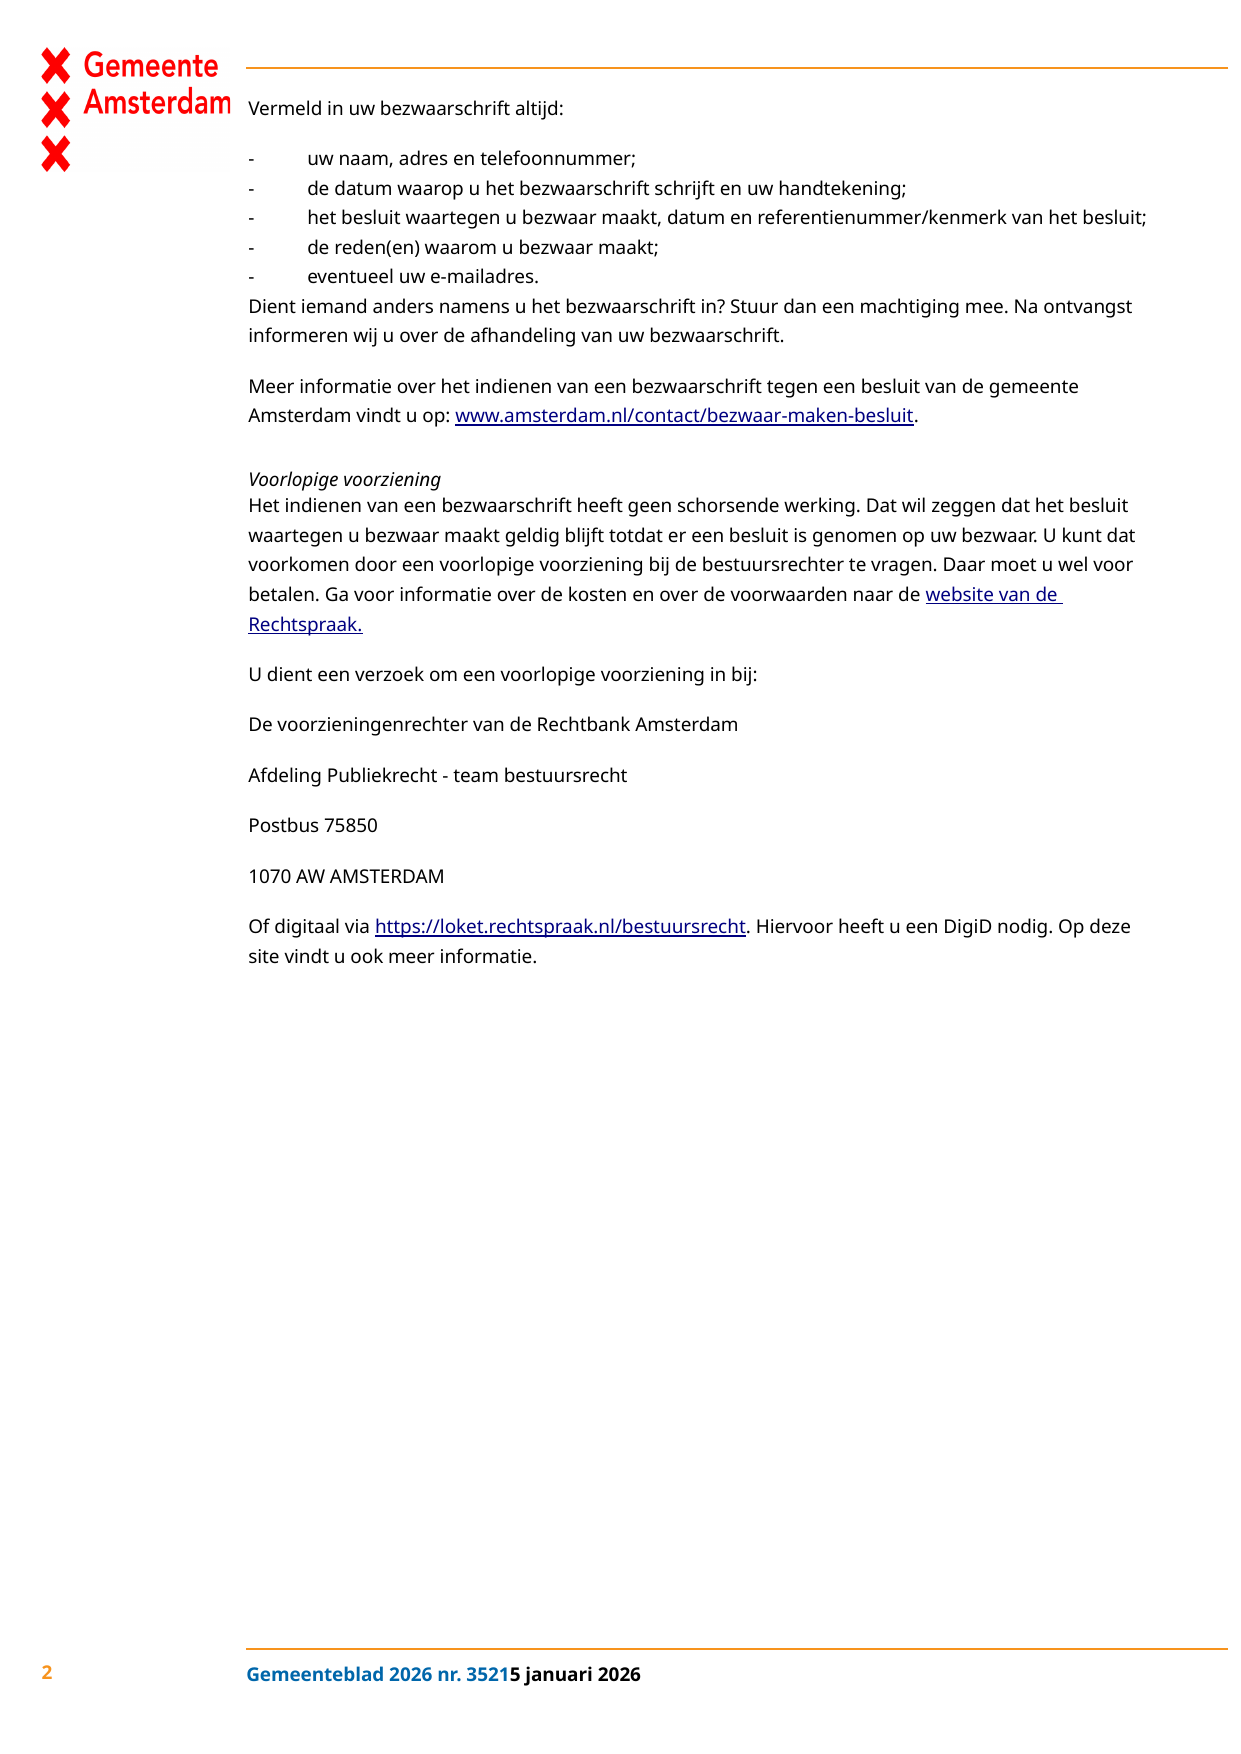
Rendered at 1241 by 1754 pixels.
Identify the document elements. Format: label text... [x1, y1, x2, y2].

text Voorlopige voorziening [248, 467, 1152, 492]
text Afdeling Publiekrecht - team bestuursrecht [248, 762, 1152, 788]
picture [41, 47, 231, 172]
text U dient een verzoek om een voorlopige voorziening in bij: [248, 661, 1152, 687]
text Of digitaal via https://loket.rechtspraak.nl/bestuursrecht. Hiervoor heeft u een DigiD nodig. Op deze site vindt u ook meer informatie. [248, 913, 1152, 968]
text Postbus 75850 [248, 812, 1152, 838]
text De voorzieningenrechter van de Rechtbank Amsterdam [248, 712, 1152, 737]
text Dient iemand anders namens u het bezwaarschrift in? Stuur dan een machtiging mee. Na ontvangst informeren wij u over de afhandeling van uw bezwaarschrift. [248, 293, 1152, 348]
text Het indienen van een bezwaarschrift heeft geen schorsende werking. Dat wil zeggen dat het besluit waartegen u bezwaar maakt geldig blijft totdat er een besluit is genomen op uw bezwaar. U kunt dat voorkomen door een voorlopige voorziening bij de bestuursrechter te vragen. Daar moet u wel voor betalen. Ga voor informatie over de kosten en over de voorwaarden naar de website van de Rechtspraak. [248, 492, 1152, 636]
text 1070 AW AMSTERDAM [248, 863, 1152, 888]
text Meer informatie over het indienen van een bezwaarschrift tegen een besluit van de gemeente Amsterdam vindt u op: www.amsterdam.nl/contact/bezwaar-maken-besluit. [248, 373, 1152, 428]
text Vermeld in uw bezwaarschrift altijd: [248, 95, 1152, 121]
list de datum waarop u het bezwaarschrift schrijft en uw handtekening; [248, 175, 1152, 201]
list uw naam, adres en telefoonnummer; [248, 145, 1152, 171]
list het besluit waartegen u bezwaar maakt, datum en referentienummer/kenmerk van het besluit; [248, 204, 1152, 230]
list de reden(en) waarom u bezwaar maakt; [248, 234, 1152, 260]
list eventueel uw e-mailadres. [248, 263, 1152, 289]
